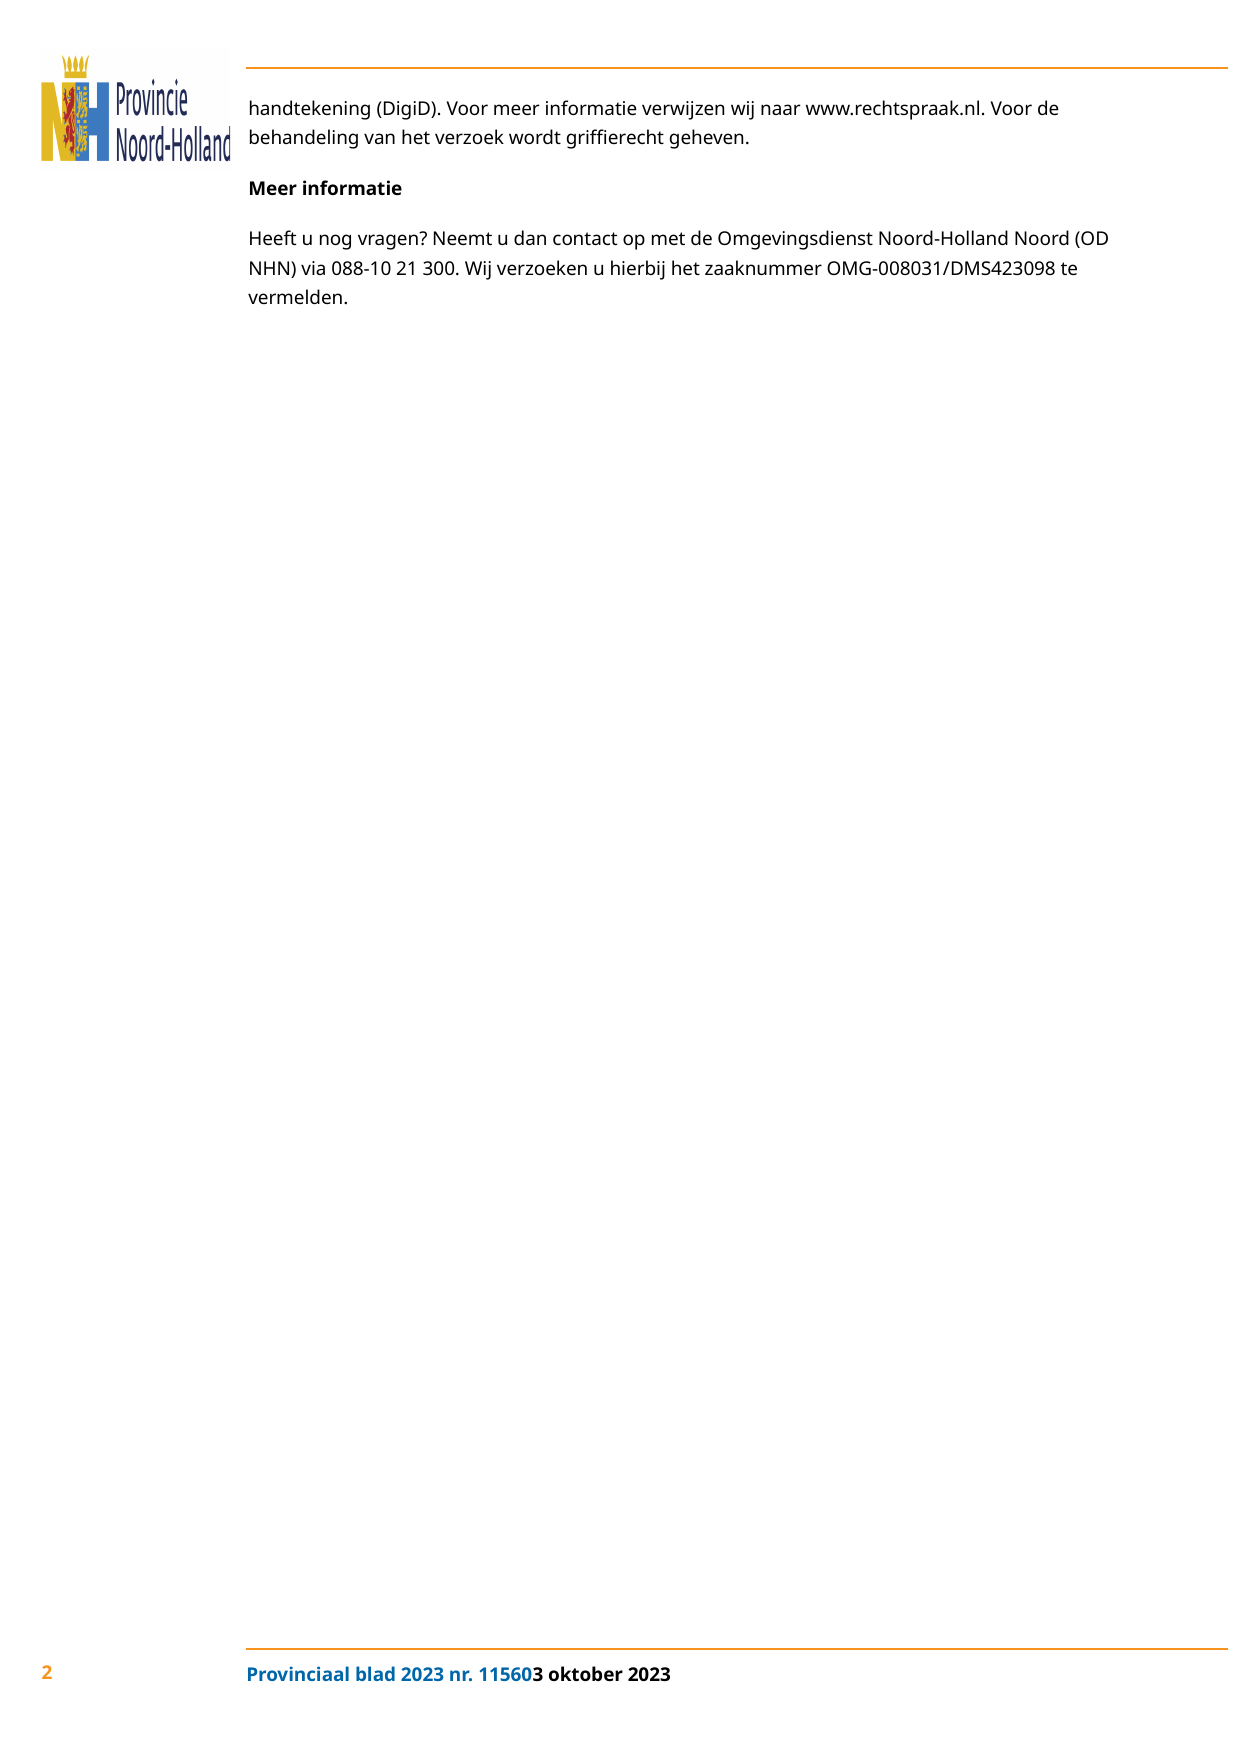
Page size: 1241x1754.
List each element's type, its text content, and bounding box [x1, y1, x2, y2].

picture [41, 47, 231, 172]
text Heeft u nog vragen? Neemt u dan contact op met de Omgevingsdienst Noord-Holland Noord (OD NHN) via 088-10 21 300. Wij verzoeken u hierbij het zaaknummer OMG-008031/DMS423098 te vermelden. [248, 225, 1152, 310]
text handtekening (DigiD). Voor meer informatie verwijzen wij naar www.rechtspraak.nl. Voor de behandeling van het verzoek wordt griffierecht geheven. [248, 95, 1152, 150]
text Meer informatie [248, 175, 1152, 201]
